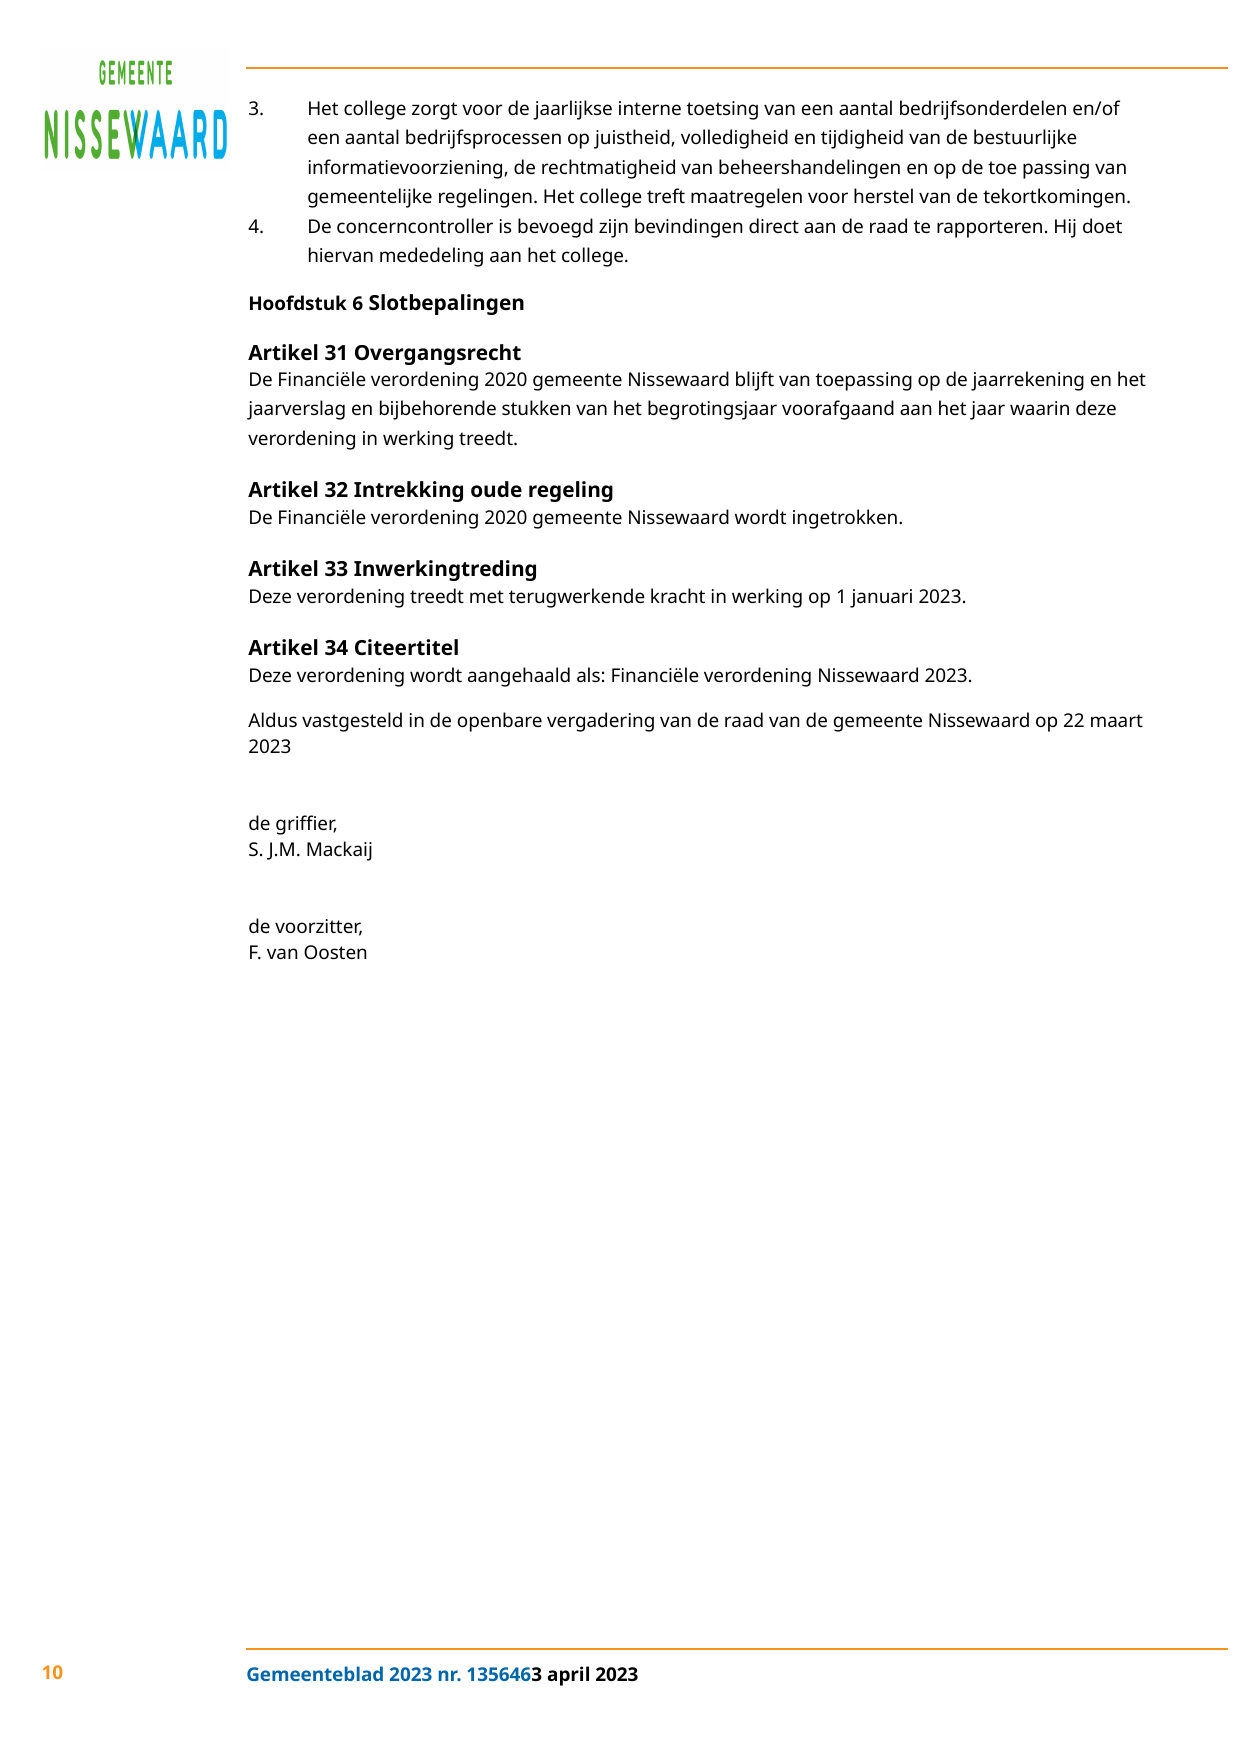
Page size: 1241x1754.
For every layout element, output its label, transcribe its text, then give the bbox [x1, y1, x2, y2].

text Artikel 33 Inwerkingtreding [248, 554, 1152, 583]
list De concerncontroller is bevoegd zijn bevindingen direct aan de raad te rapporteren. Hij doet hiervan mededeling aan het college. [248, 213, 1152, 268]
text S. J.M. Mackaij [248, 836, 1152, 862]
picture [41, 47, 231, 172]
text De Financiële verordening 2020 gemeente Nissewaard blijft van toepassing op de jaarrekening en het jaarverslag en bijbehorende stukken van het begrotingsjaar voorafgaand aan het jaar waarin deze verordening in werking treedt. [248, 366, 1152, 451]
text De Financiële verordening 2020 gemeente Nissewaard wordt ingetrokken. [248, 504, 1152, 530]
text Deze verordening treedt met terugwerkende kracht in werking op 1 januari 2023. [248, 583, 1152, 609]
text Artikel 31 Overgangsrecht [248, 338, 1152, 366]
text F. van Oosten [248, 939, 1152, 965]
text Aldus vastgesteld in de openbare vergadering van de raad van de gemeente Nissewaard op 22 maart 2023 [248, 707, 1152, 759]
text Deze verordening wordt aangehaald als: Financiële verordening Nissewaard 2023. [248, 662, 1152, 687]
text de griffier, [248, 810, 1152, 836]
text Hoofdstuk 6 Slotbepalingen [248, 288, 1152, 317]
text de voorzitter, [248, 913, 1152, 939]
text Artikel 34 Citeertitel [248, 633, 1152, 662]
text Artikel 32 Intrekking oude regeling [248, 476, 1152, 504]
list Het college zorgt voor de jaarlijkse interne toetsing van een aantal bedrijfsonderdelen en/of een aantal bedrijfsprocessen op juistheid, volledigheid en tijdigheid van de bestuurlijke informatievoorziening, de rechtmatigheid van beheershandelingen en op de toe passing van gemeentelijke regelingen. Het college treft maatregelen voor herstel van de tekortkomingen. [248, 95, 1152, 209]
